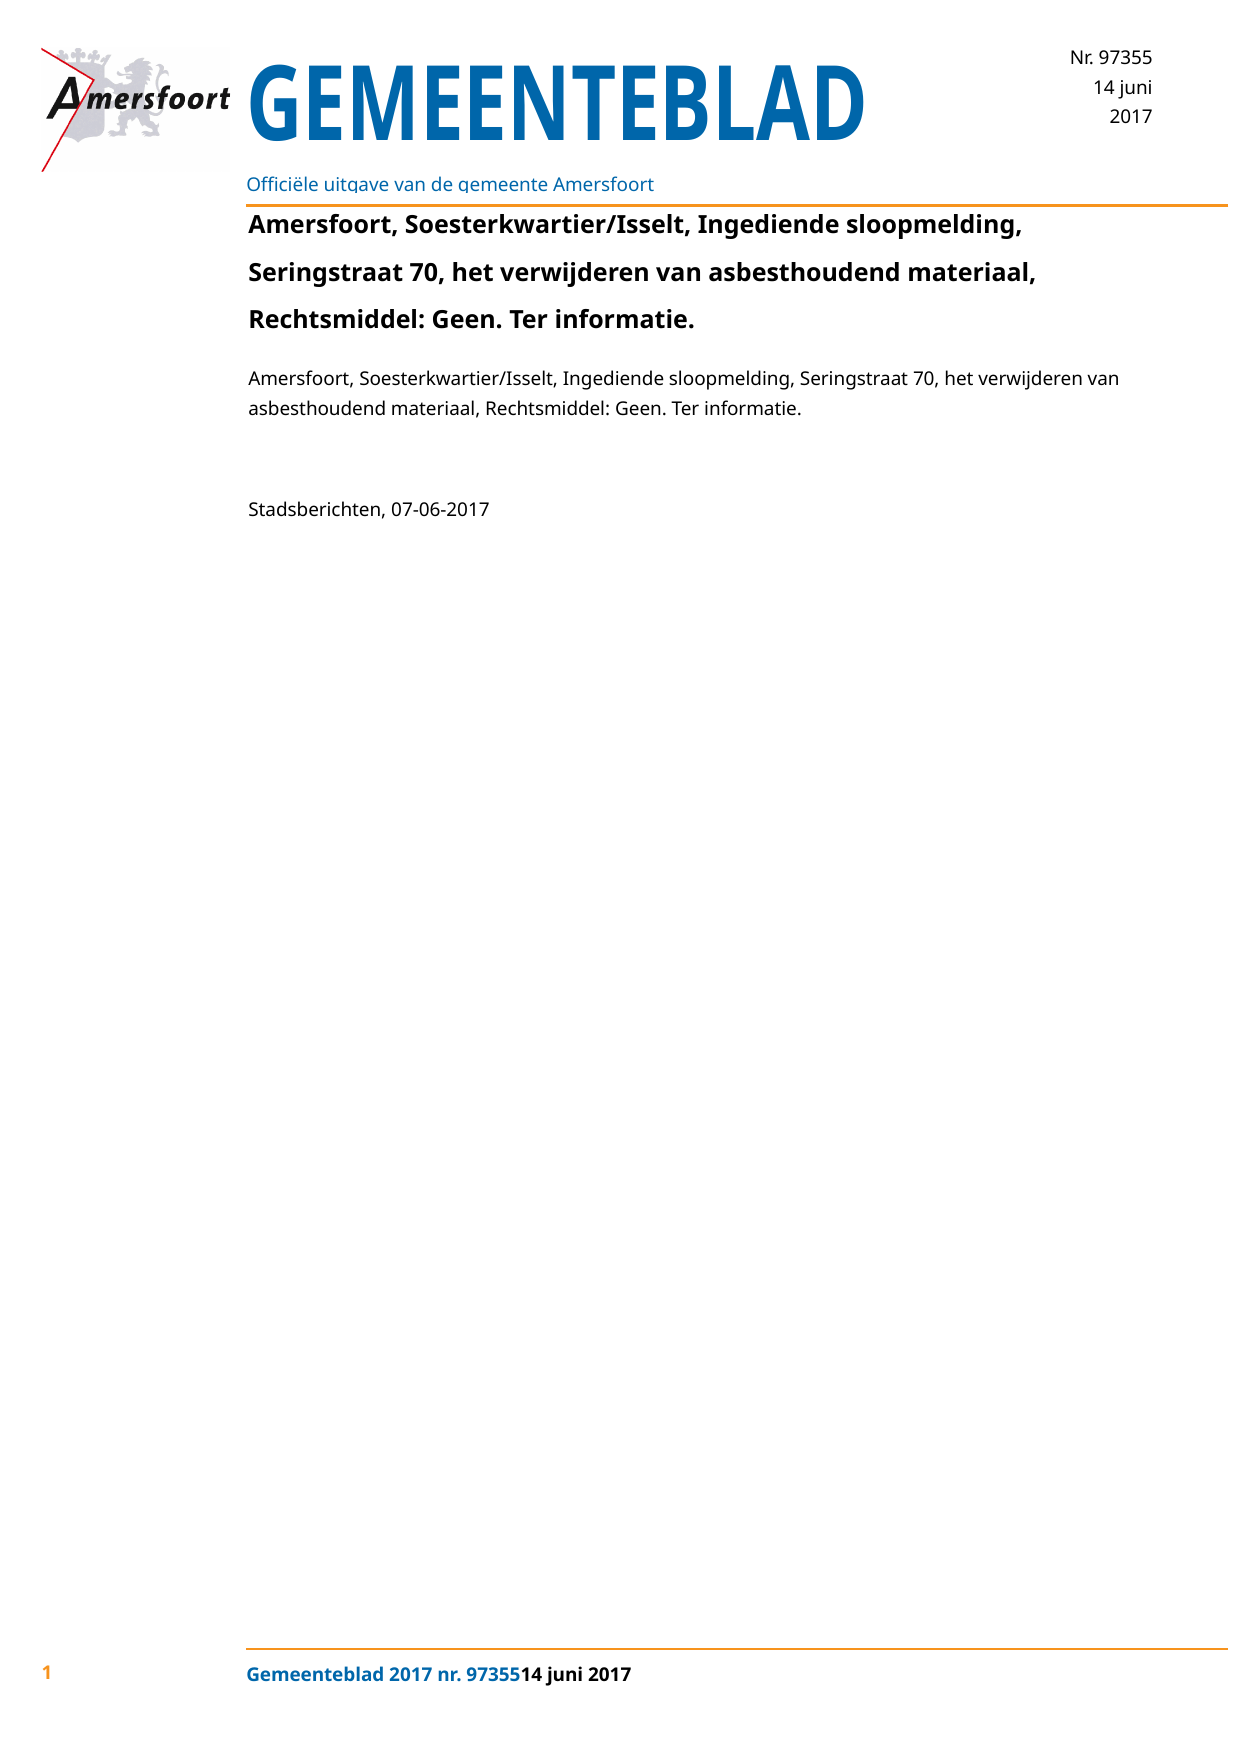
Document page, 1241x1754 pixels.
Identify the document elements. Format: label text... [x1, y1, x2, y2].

text Amersfoort, Soesterkwartier/Isselt, Ingediende sloopmelding, Seringstraat 70, het verwijderen van asbesthoudend materiaal, Rechtsmiddel: Geen. Ter informatie. [248, 207, 1152, 336]
picture [41, 47, 231, 172]
text Amersfoort, Soesterkwartier/Isselt, Ingediende sloopmelding, Seringstraat 70, het verwijderen van asbesthoudend materiaal, Rechtsmiddel: Geen. Ter informatie. [248, 366, 1152, 421]
text Stadsberichten, 07-06-2017 [248, 496, 1152, 522]
